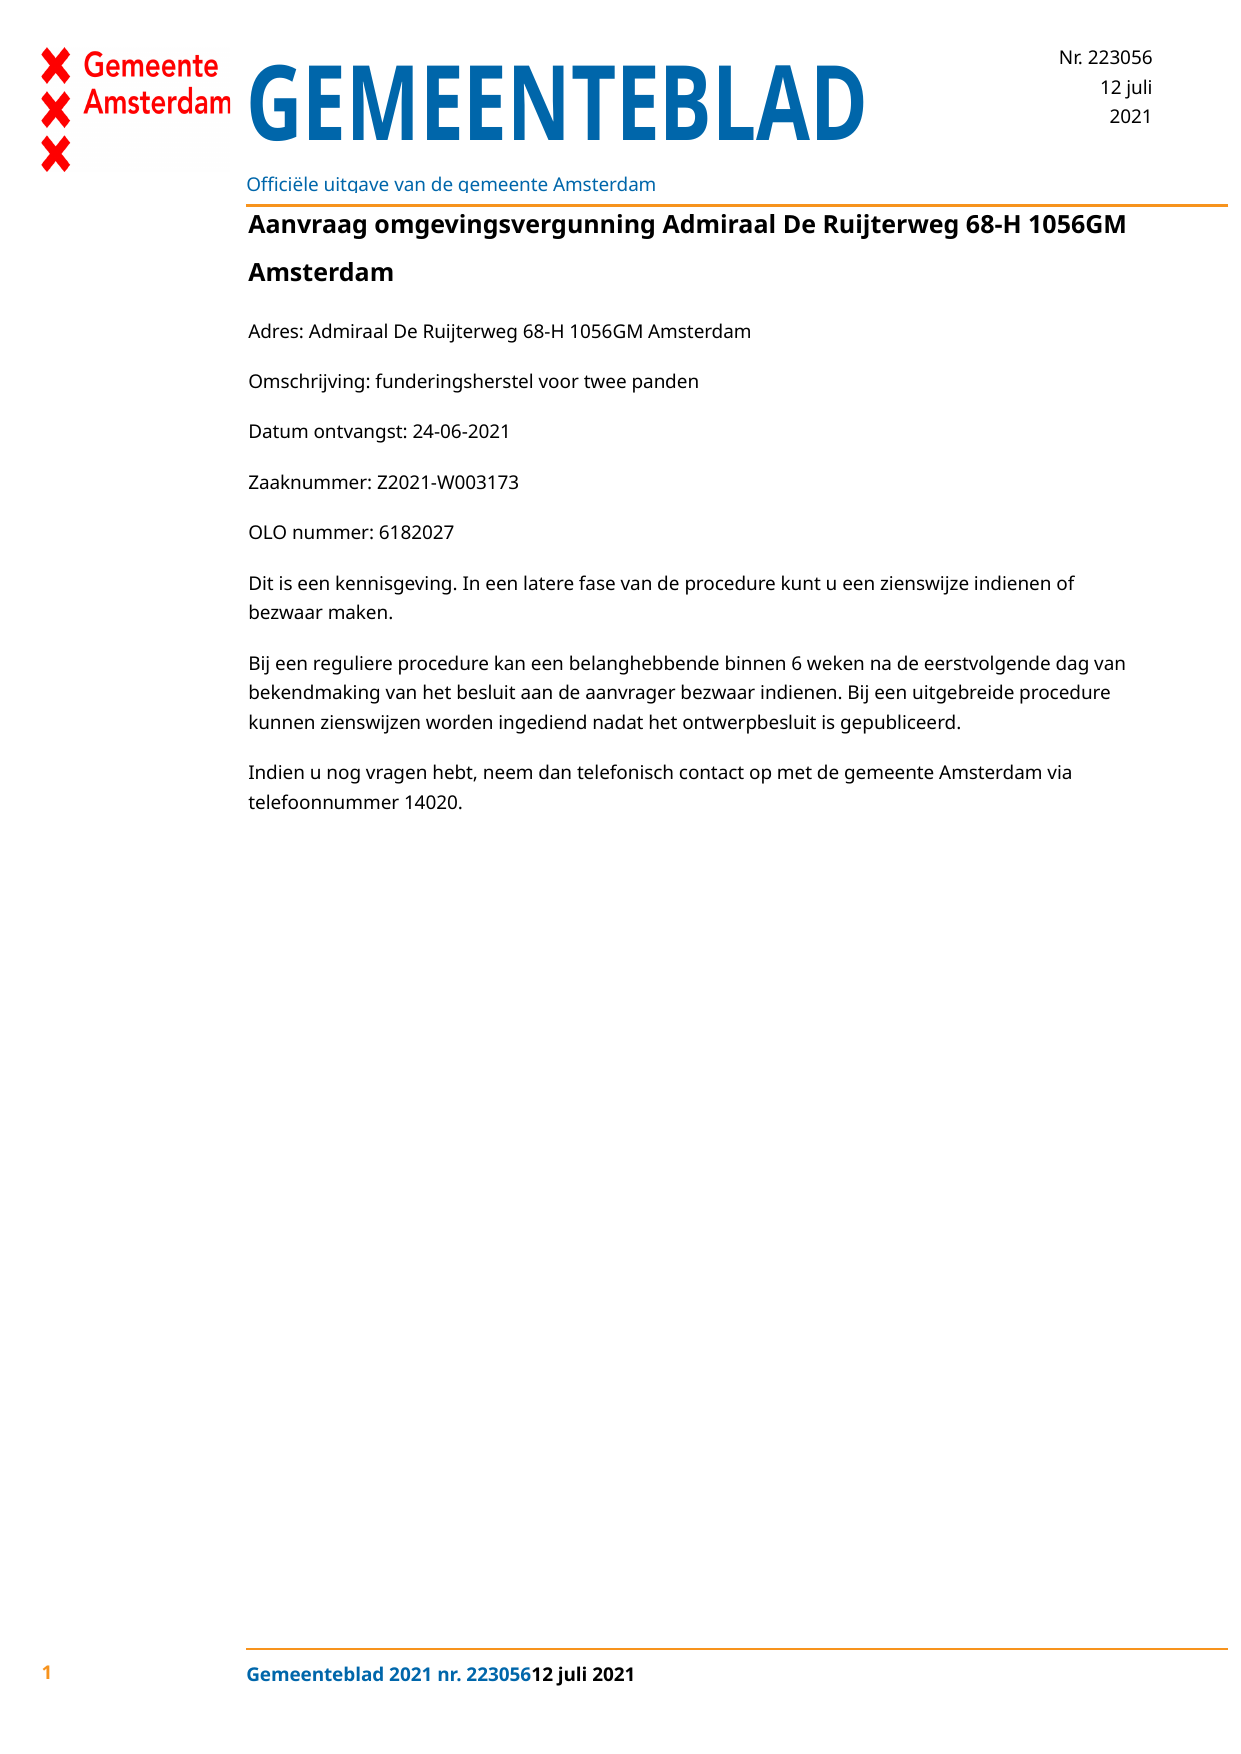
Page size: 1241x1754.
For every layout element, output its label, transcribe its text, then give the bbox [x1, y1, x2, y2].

text Dit is een kennisgeving. In een latere fase van de procedure kunt u een zienswijze indienen of bezwaar maken. [248, 570, 1152, 625]
text Adres: Admiraal De Ruijterweg 68-H 1056GM Amsterdam [248, 318, 1152, 344]
text Bij een reguliere procedure kan een belanghebbende binnen 6 weken na de eerstvolgende dag van bekendmaking van het besluit aan de aanvrager bezwaar indienen. Bij een uitgebreide procedure kunnen zienswijzen worden ingediend nadat het ontwerpbesluit is gepubliceerd. [248, 650, 1152, 735]
text Omschrijving: funderingsherstel voor twee panden [248, 368, 1152, 394]
picture [41, 47, 231, 172]
text Datum ontvangst: 24-06-2021 [248, 419, 1152, 444]
text Indien u nog vragen hebt, neem dan telefonisch contact op met de gemeente Amsterdam via telefoonnummer 14020. [248, 759, 1152, 815]
text Zaaknummer: Z2021-W003173 [248, 469, 1152, 495]
text Aanvraag omgevingsvergunning Admiraal De Ruijterweg 68-H 1056GM Amsterdam [248, 207, 1152, 288]
text OLO nummer: 6182027 [248, 519, 1152, 545]
